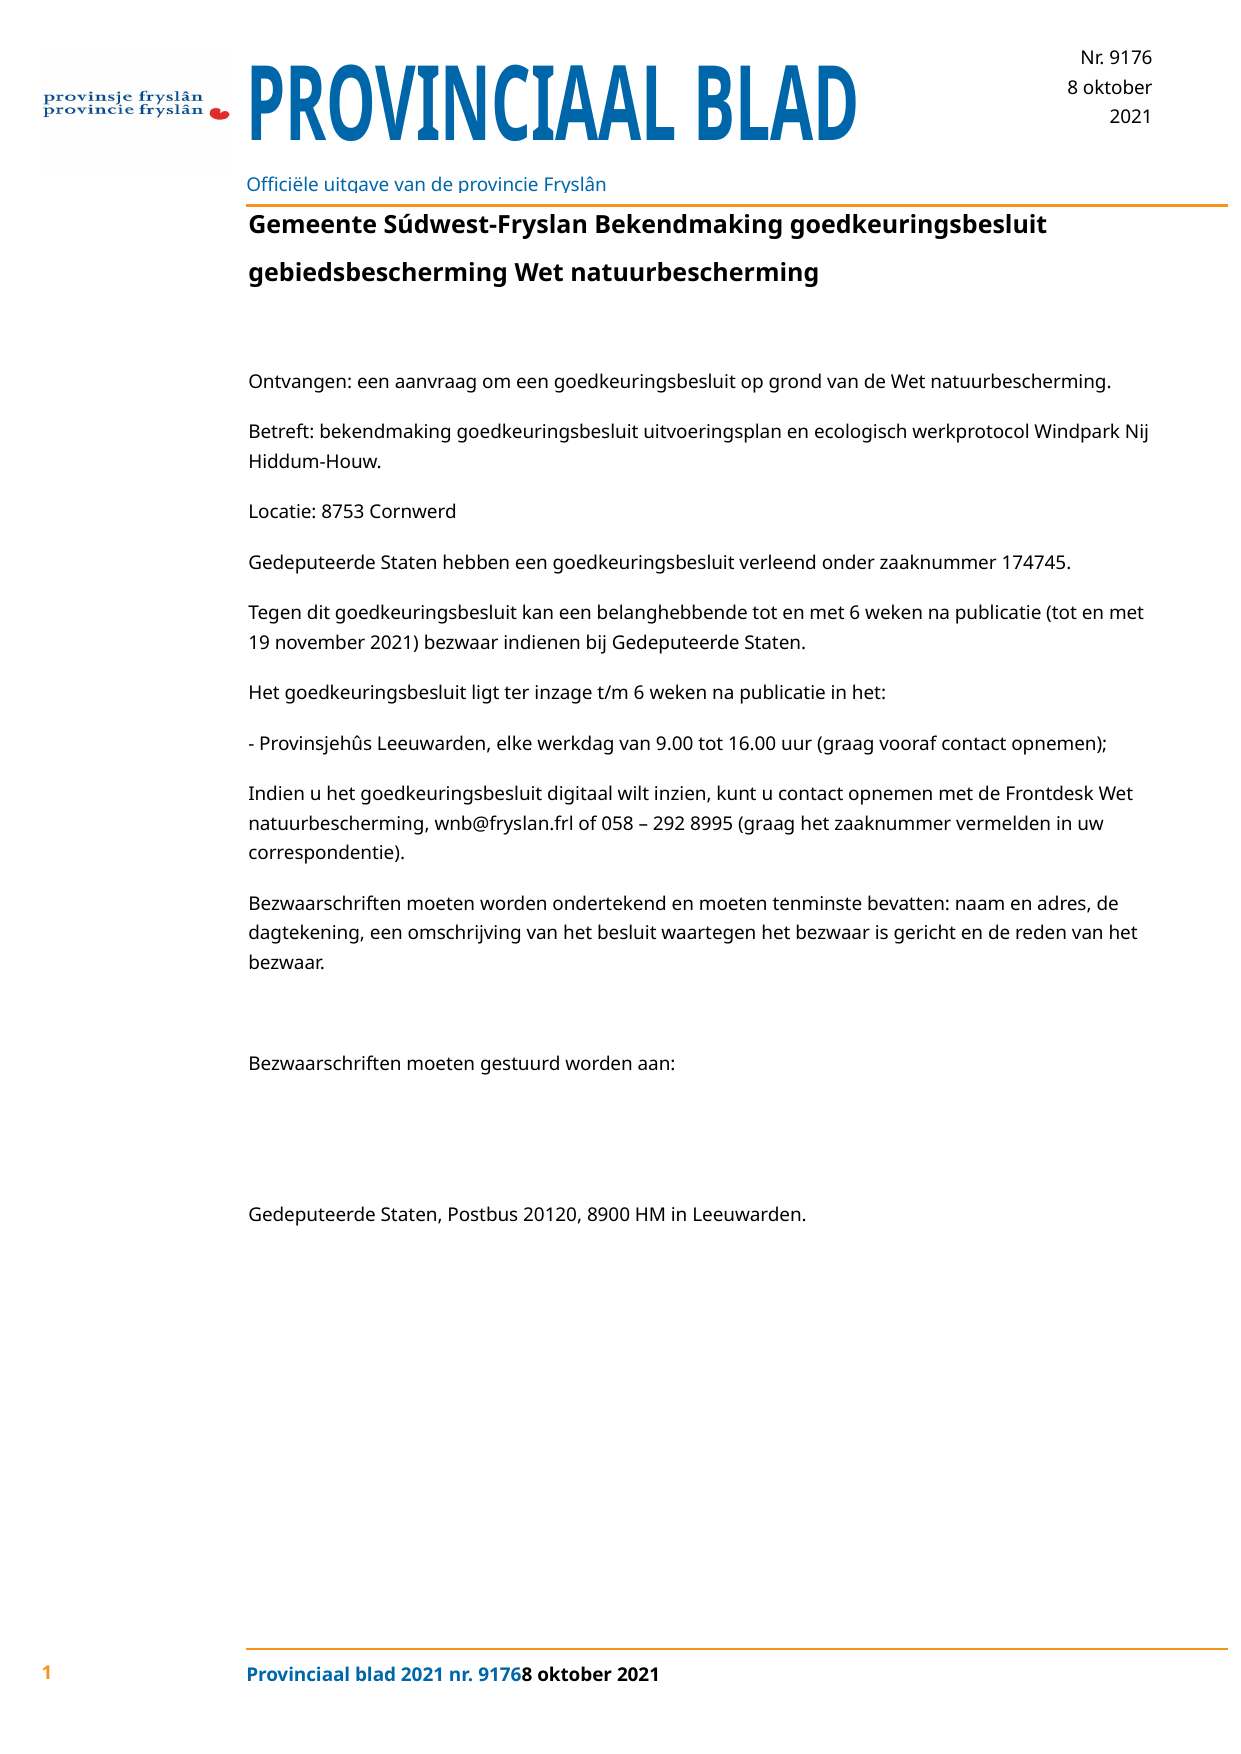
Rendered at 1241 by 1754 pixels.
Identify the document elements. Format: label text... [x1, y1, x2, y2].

text Gedeputeerde Staten hebben een goedkeuringsbesluit verleend onder zaaknummer 174745. [248, 549, 1152, 575]
text Indien u het goedkeuringsbesluit digitaal wilt inzien, kunt u contact opnemen met de Frontdesk Wet natuurbescherming, wnb@fryslan.frl of 058 – 292 8995 (graag het zaaknummer vermelden in uw correspondentie). [248, 780, 1152, 865]
text - Provinsjehûs Leeuwarden, elke werkdag van 9.00 tot 16.00 uur (graag vooraf contact opnemen); [248, 730, 1152, 756]
text Locatie: 8753 Cornwerd [248, 499, 1152, 524]
text Tegen dit goedkeuringsbesluit kan een belanghebbende tot en met 6 weken na publicatie (tot en met 19 november 2021) bezwaar indienen bij Gedeputeerde Staten. [248, 599, 1152, 655]
text Bezwaarschriften moeten gestuurd worden aan: [248, 1050, 1152, 1076]
picture [41, 47, 231, 172]
text Gemeente Súdwest-Fryslan Bekendmaking goedkeuringsbesluit gebiedsbescherming Wet natuurbescherming [248, 207, 1152, 288]
text Het goedkeuringsbesluit ligt ter inzage t/m 6 weken na publicatie in het: [248, 679, 1152, 705]
text Ontvangen: een aanvraag om een goedkeuringsbesluit op grond van de Wet natuurbescherming. [248, 368, 1152, 394]
text Bezwaarschriften moeten worden ondertekend en moeten tenminste bevatten: naam en adres, de dagtekening, een omschrijving van het besluit waartegen het bezwaar is gericht en de reden van het bezwaar. [248, 890, 1152, 975]
text Gedeputeerde Staten, Postbus 20120, 8900 HM in Leeuwarden. [248, 1201, 1152, 1227]
text Betreft: bekendmaking goedkeuringsbesluit uitvoeringsplan en ecologisch werkprotocol Windpark Nij Hiddum-Houw. [248, 419, 1152, 474]
